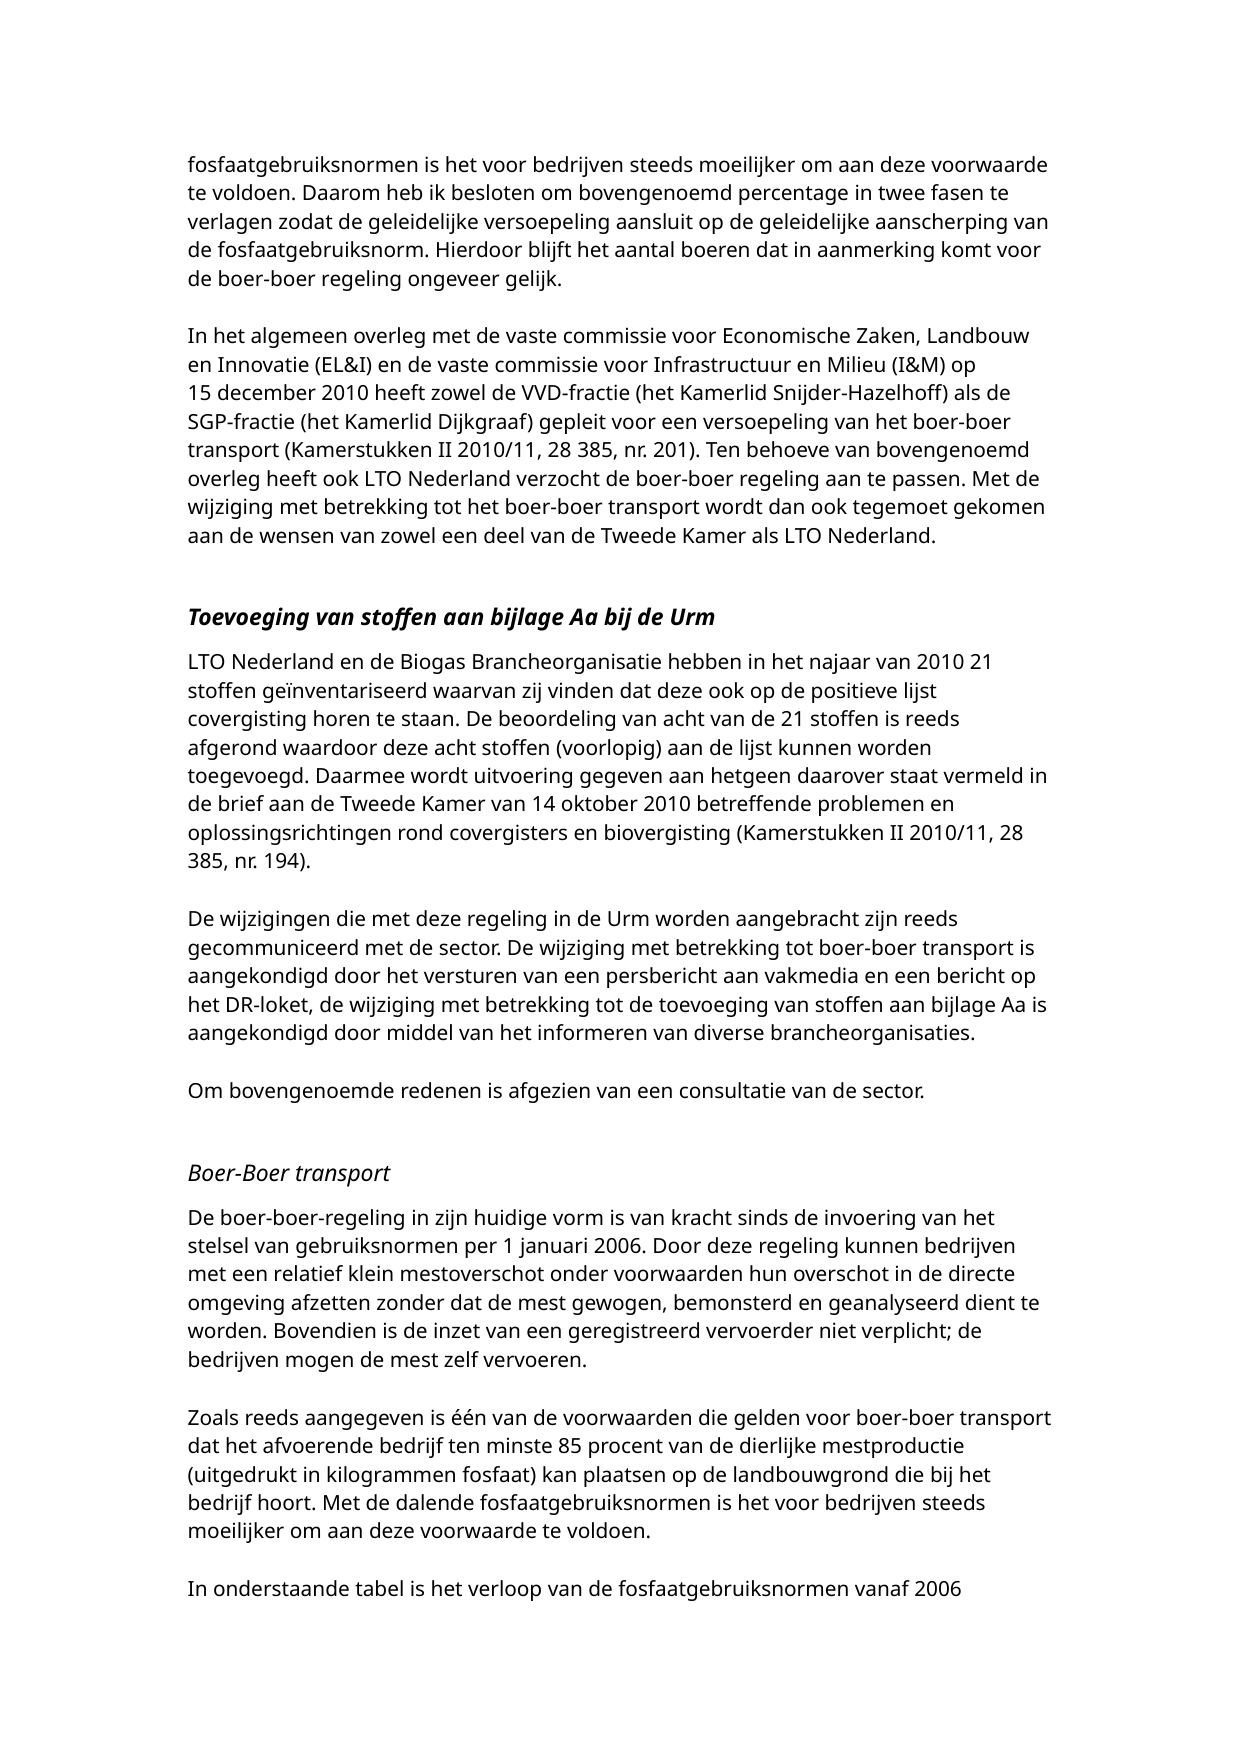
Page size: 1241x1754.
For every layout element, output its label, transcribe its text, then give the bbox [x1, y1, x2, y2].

text De wijzigingen die met deze regeling in de Urm worden aangebracht zijn reeds gecommuniceerd met de sector. De wijziging met betrekking tot boer-boer transport is aangekondigd door het versturen van een persbericht aan vakmedia en een bericht op het DR-loket, de wijziging met betrekking tot de toevoeging van stoffen aan bijlage Aa is aangekondigd door middel van het informeren van diverse brancheorganisaties. [187, 904, 1053, 1047]
text Om bovengenoemde redenen is afgezien van een consultatie van de sector. [187, 1076, 1053, 1104]
text fosfaatgebruiksnormen is het voor bedrijven steeds moeilijker om aan deze voorwaarde te voldoen. Daarom heb ik besloten om bovengenoemd percentage in twee fasen te verlagen zodat de geleidelijke versoepeling aansluit op de geleidelijke aanscherping van de fosfaatgebruiksnorm. Hierdoor blijft het aantal boeren dat in aanmerking komt voor de boer-boer regeling ongeveer gelijk. [187, 150, 1053, 292]
text De boer-boer-regeling in zijn huidige vorm is van kracht sinds de invoering van het stelsel van gebruiksnormen per 1 januari 2006. Door deze regeling kunnen bedrijven met een relatief klein mestoverschot onder voorwaarden hun overschot in de directe omgeving afzetten zonder dat de mest gewogen, bemonsterd en geanalyseerd dient te worden. Bovendien is de inzet van een geregistreerd vervoerder niet verplicht; de bedrijven mogen de mest zelf vervoeren. [187, 1203, 1053, 1373]
subtitle Toevoeging van stoffen aan bijlage Aa bij de Urm [187, 601, 1053, 632]
subtitle Boer-Boer transport [187, 1156, 1053, 1188]
text In onderstaande tabel is het verloop van de fosfaatgebruiksnormen vanaf 2006 [187, 1574, 1053, 1603]
text Zoals reeds aangegeven is één van de voorwaarden die gelden voor boer-boer transport dat het afvoerende bedrijf ten minste 85 procent van de dierlijke mestproductie (uitgedrukt in kilogrammen fosfaat) kan plaatsen op de landbouwgrond die bij het bedrijf hoort. Met de dalende fosfaatgebruiksnormen is het voor bedrijven steeds moeilijker om aan deze voorwaarde te voldoen. [187, 1403, 1053, 1545]
text LTO Nederland en de Biogas Brancheorganisatie hebben in het najaar van 2010 21 stoffen geïnventariseerd waarvan zij vinden dat deze ook op de positieve lijst covergisting horen te staan. De beoordeling van acht van de 21 stoffen is reeds afgerond waardoor deze acht stoffen (voorlopig) aan de lijst kunnen worden toegevoegd. Daarmee wordt uitvoering gegeven aan hetgeen daarover staat vermeld in de brief aan de Tweede Kamer van 14 oktober 2010 betreffende problemen en oplossingsrichtingen rond covergisters en biovergisting (Kamerstukken II 2010/11, 28 385, nr. 194). [187, 647, 1053, 875]
text In het algemeen overleg met de vaste commissie voor Economische Zaken, Landbouw en Innovatie (EL&I) en de vaste commissie voor Infrastructuur en Milieu (I&M) op 15 december 2010 heeft zowel de VVD-fractie (het Kamerlid Snijder-Hazelhoff) als de SGP-fractie (het Kamerlid Dijkgraaf) gepleit voor een versoepeling van het boer-boer transport (Kamerstukken II 2010/11, 28 385, nr. 201). Ten behoeve van bovengenoemd overleg heeft ook LTO Nederland verzocht de boer-boer regeling aan te passen. Met de wijziging met betrekking tot het boer-boer transport wordt dan ook tegemoet gekomen aan de wensen van zowel een deel van de Tweede Kamer als LTO Nederland. [187, 322, 1053, 549]
